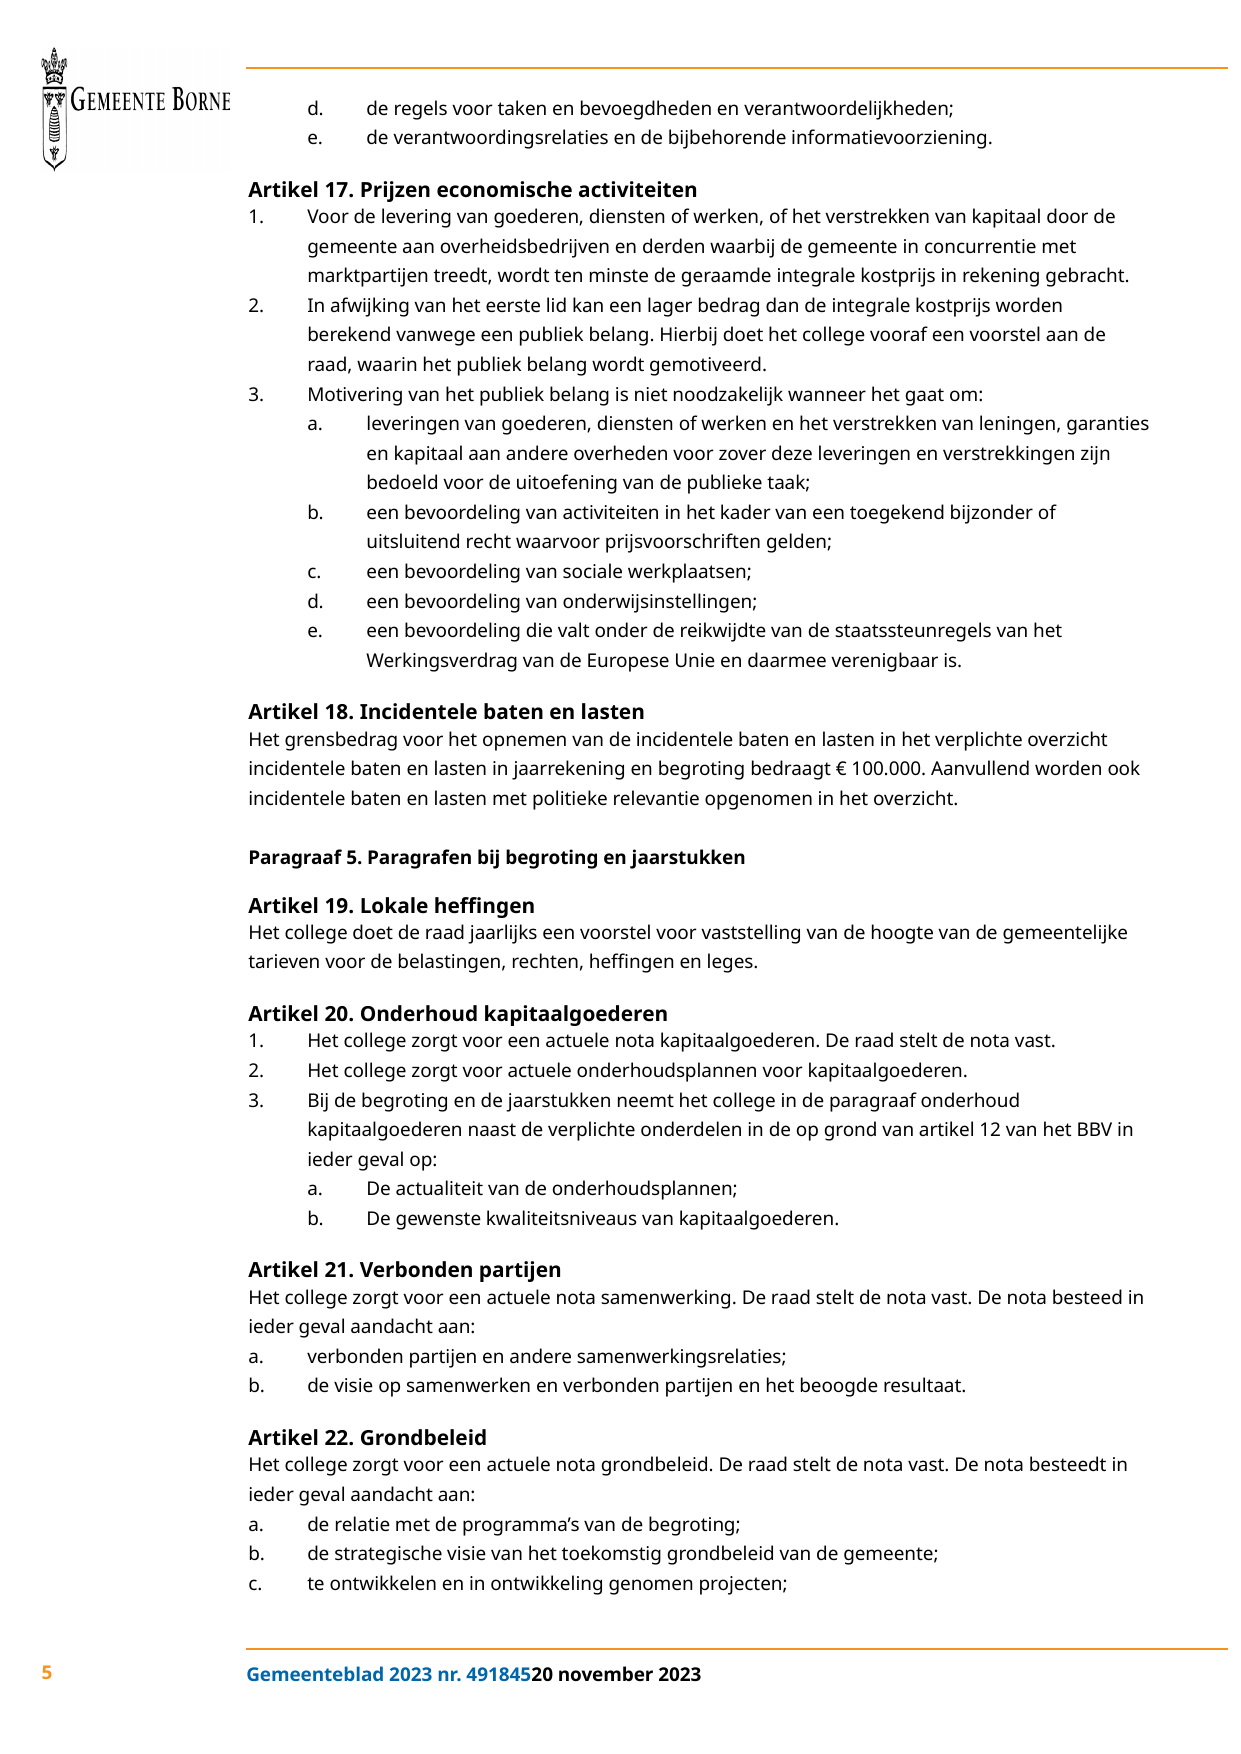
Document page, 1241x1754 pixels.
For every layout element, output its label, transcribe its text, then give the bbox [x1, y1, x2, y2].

list een bevoordeling van activiteiten in het kader van een toegekend bijzonder of uitsluitend recht waarvoor prijsvoorschriften gelden; [307, 499, 1152, 554]
list Het college zorgt voor een actuele nota kapitaalgoederen. De raad stelt de nota vast. [248, 1028, 1152, 1053]
list een bevoordeling die valt onder de reikwijdte van de staatssteunregels van het Werkingsverdrag van de Europese Unie en daarmee verenigbaar is. [307, 617, 1152, 673]
list leveringen van goederen, diensten of werken en het verstrekken van leningen, garanties en kapitaal aan andere overheden voor zover deze leveringen en verstrekkingen zijn bedoeld voor de uitoefening van de publieke taak; [307, 410, 1152, 495]
text Artikel 18. Incidentele baten en lasten [248, 697, 1152, 726]
text Paragraaf 5. Paragrafen bij begroting en jaarstukken [248, 844, 1152, 870]
text Artikel 22. Grondbeleid [248, 1423, 1152, 1452]
list Het college zorgt voor actuele onderhoudsplannen voor kapitaalgoederen. [248, 1057, 1152, 1083]
list De gewenste kwaliteitsniveaus van kapitaalgoederen. [307, 1205, 1152, 1231]
text Het college doet de raad jaarlijks een voorstel voor vaststelling van de hoogte van de gemeentelijke tarieven voor de belastingen, rechten, heffingen en leges. [248, 919, 1152, 974]
list de visie op samenwerken en verbonden partijen en het beoogde resultaat. [248, 1373, 1152, 1398]
list Voor de levering van goederen, diensten of werken, of het verstrekken van kapitaal door de gemeente aan overheidsbedrijven en derden waarbij de gemeente in concurrentie met marktpartijen treedt, wordt ten minste de geraamde integrale kostprijs in rekening gebracht. [248, 203, 1152, 288]
text Artikel 20. Onderhoud kapitaalgoederen [248, 999, 1152, 1028]
text Artikel 19. Lokale heffingen [248, 891, 1152, 919]
list de verantwoordingsrelaties en de bijbehorende informatievoorziening. [307, 124, 1152, 150]
text Het college zorgt voor een actuele nota samenwerking. De raad stelt de nota vast. De nota besteed in ieder geval aandacht aan: [248, 1284, 1152, 1339]
picture [41, 47, 231, 172]
list een bevoordeling van onderwijsinstellingen; [307, 588, 1152, 613]
list te ontwikkelen en in ontwikkeling genomen projecten; [248, 1570, 1152, 1596]
list In afwijking van het eerste lid kan een lager bedrag dan de integrale kostprijs worden berekend vanwege een publiek belang. Hierbij doet het college vooraf een voorstel aan de raad, waarin het publiek belang wordt gemotiveerd. [248, 292, 1152, 377]
list een bevoordeling van sociale werkplaatsen; [307, 558, 1152, 584]
list Bij de begroting en de jaarstukken neemt het college in de paragraaf onderhoud kapitaalgoederen naast de verplichte onderdelen in de op grond van artikel 12 van het BBV in ieder geval op: [248, 1087, 1152, 1172]
text Artikel 17. Prijzen economische activiteiten [248, 175, 1152, 203]
list de regels voor taken en bevoegdheden en verantwoordelijkheden; [307, 95, 1152, 121]
list verbonden partijen en andere samenwerkingsrelaties; [248, 1343, 1152, 1369]
list de strategische visie van het toekomstig grondbeleid van de gemeente; [248, 1540, 1152, 1566]
text Het college zorgt voor een actuele nota grondbeleid. De raad stelt de nota vast. De nota besteedt in ieder geval aandacht aan: [248, 1452, 1152, 1507]
list de relatie met de programma’s van de begroting; [248, 1511, 1152, 1536]
text Artikel 21. Verbonden partijen [248, 1256, 1152, 1284]
list Motivering van het publiek belang is niet noodzakelijk wanneer het gaat om: [248, 381, 1152, 406]
text Het grensbedrag voor het opnemen van de incidentele baten en lasten in het verplichte overzicht incidentele baten en lasten in jaarrekening en begroting bedraagt € 100.000. Aanvullend worden ook incidentele baten en lasten met politieke relevantie opgenomen in het overzicht. [248, 726, 1152, 811]
list De actualiteit van de onderhoudsplannen; [307, 1176, 1152, 1201]
